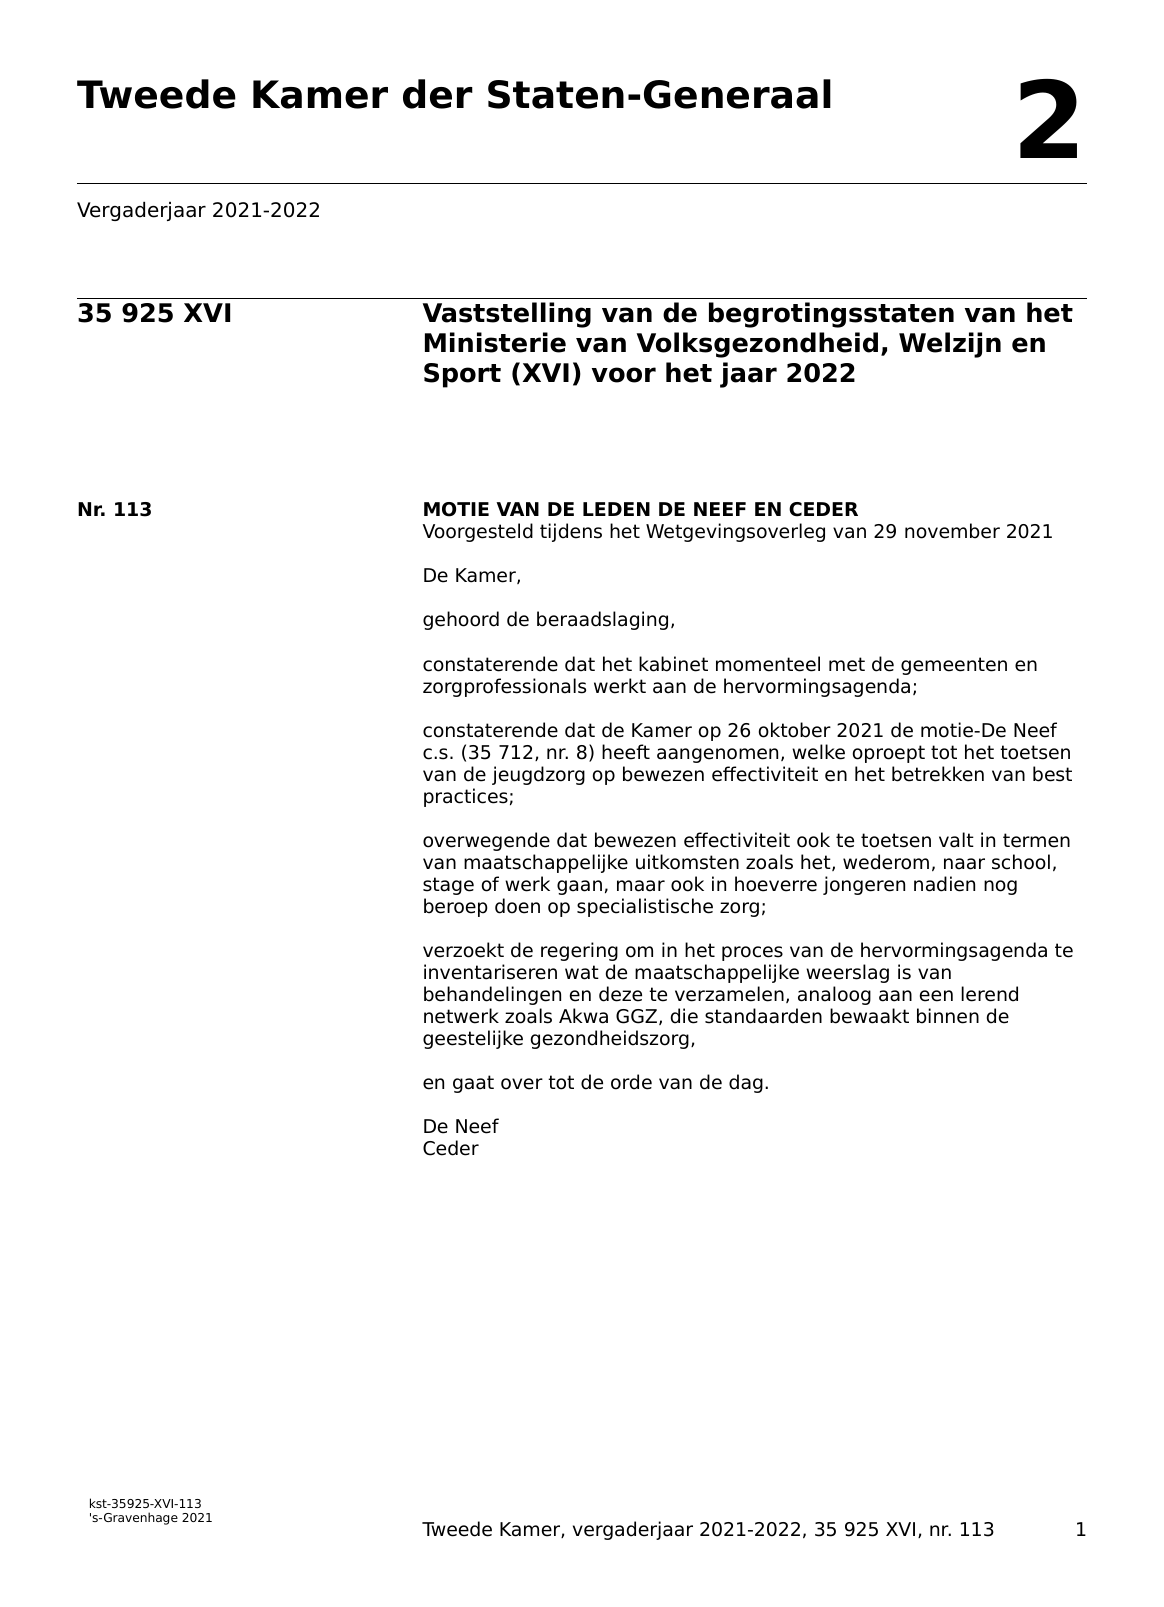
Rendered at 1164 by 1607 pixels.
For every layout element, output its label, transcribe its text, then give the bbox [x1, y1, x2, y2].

text 's-Gravenhage 2021 [88, 1511, 323, 1525]
text overwegende dat bewezen effectiviteit ook te toetsen valt in termen van maatschappelijke uitkomsten zoals het, wederom, naar school, stage of werk gaan, maar ook in hoeverre jongeren nadien nog beroep doen op specialistische zorg; [422, 830, 1087, 918]
text constaterende dat de Kamer op 26 oktober 2021 de motie-De Neef c.s. (35 712, nr. 8) heeft aangenomen, welke oproept tot het toetsen van de jeugdzorg op bewezen effectiviteit en het betrekken van best practices; [422, 720, 1087, 808]
text verzoekt de regering om in het proces van de hervormingsagenda te inventariseren wat de maatschappelijke weerslag is van behandelingen en deze te verzamelen, analoog aan een lerend netwerk zoals Akwa GGZ, die standaarden bewaakt binnen de geestelijke gezondheidszorg, [422, 940, 1087, 1050]
subtitle 35 925 XVI Vaststelling van de begrotingsstaten van het Ministerie van Volksgezondheid, Welzijn en Sport (XVI) voor het jaar 2022 [77, 299, 1087, 388]
text constaterende dat het kabinet momenteel met de gemeenten en zorgprofessionals werkt aan de hervormingsagenda; [422, 653, 1087, 697]
text gehoord de beraadslaging, [422, 609, 1087, 631]
text en gaat over tot de orde van de dag. [422, 1072, 1087, 1094]
table_header Tweede Kamer der Staten-Generaal [77, 59, 886, 183]
table_header 2 [886, 59, 1087, 183]
subtitle Nr. 113 MOTIE VAN DE LEDEN DE NEEF EN CEDER [77, 499, 1087, 521]
text Voorgesteld tijdens het Wetgevingsoverleg van 29 november 2021 [422, 521, 1087, 543]
text kst-35925-XVI-113 [88, 1497, 323, 1511]
table_cell Vergaderjaar 2021-2022 [77, 184, 1087, 298]
text De Neef [422, 1116, 1087, 1138]
text Ceder [422, 1138, 1087, 1160]
text De Kamer, [422, 565, 1087, 587]
